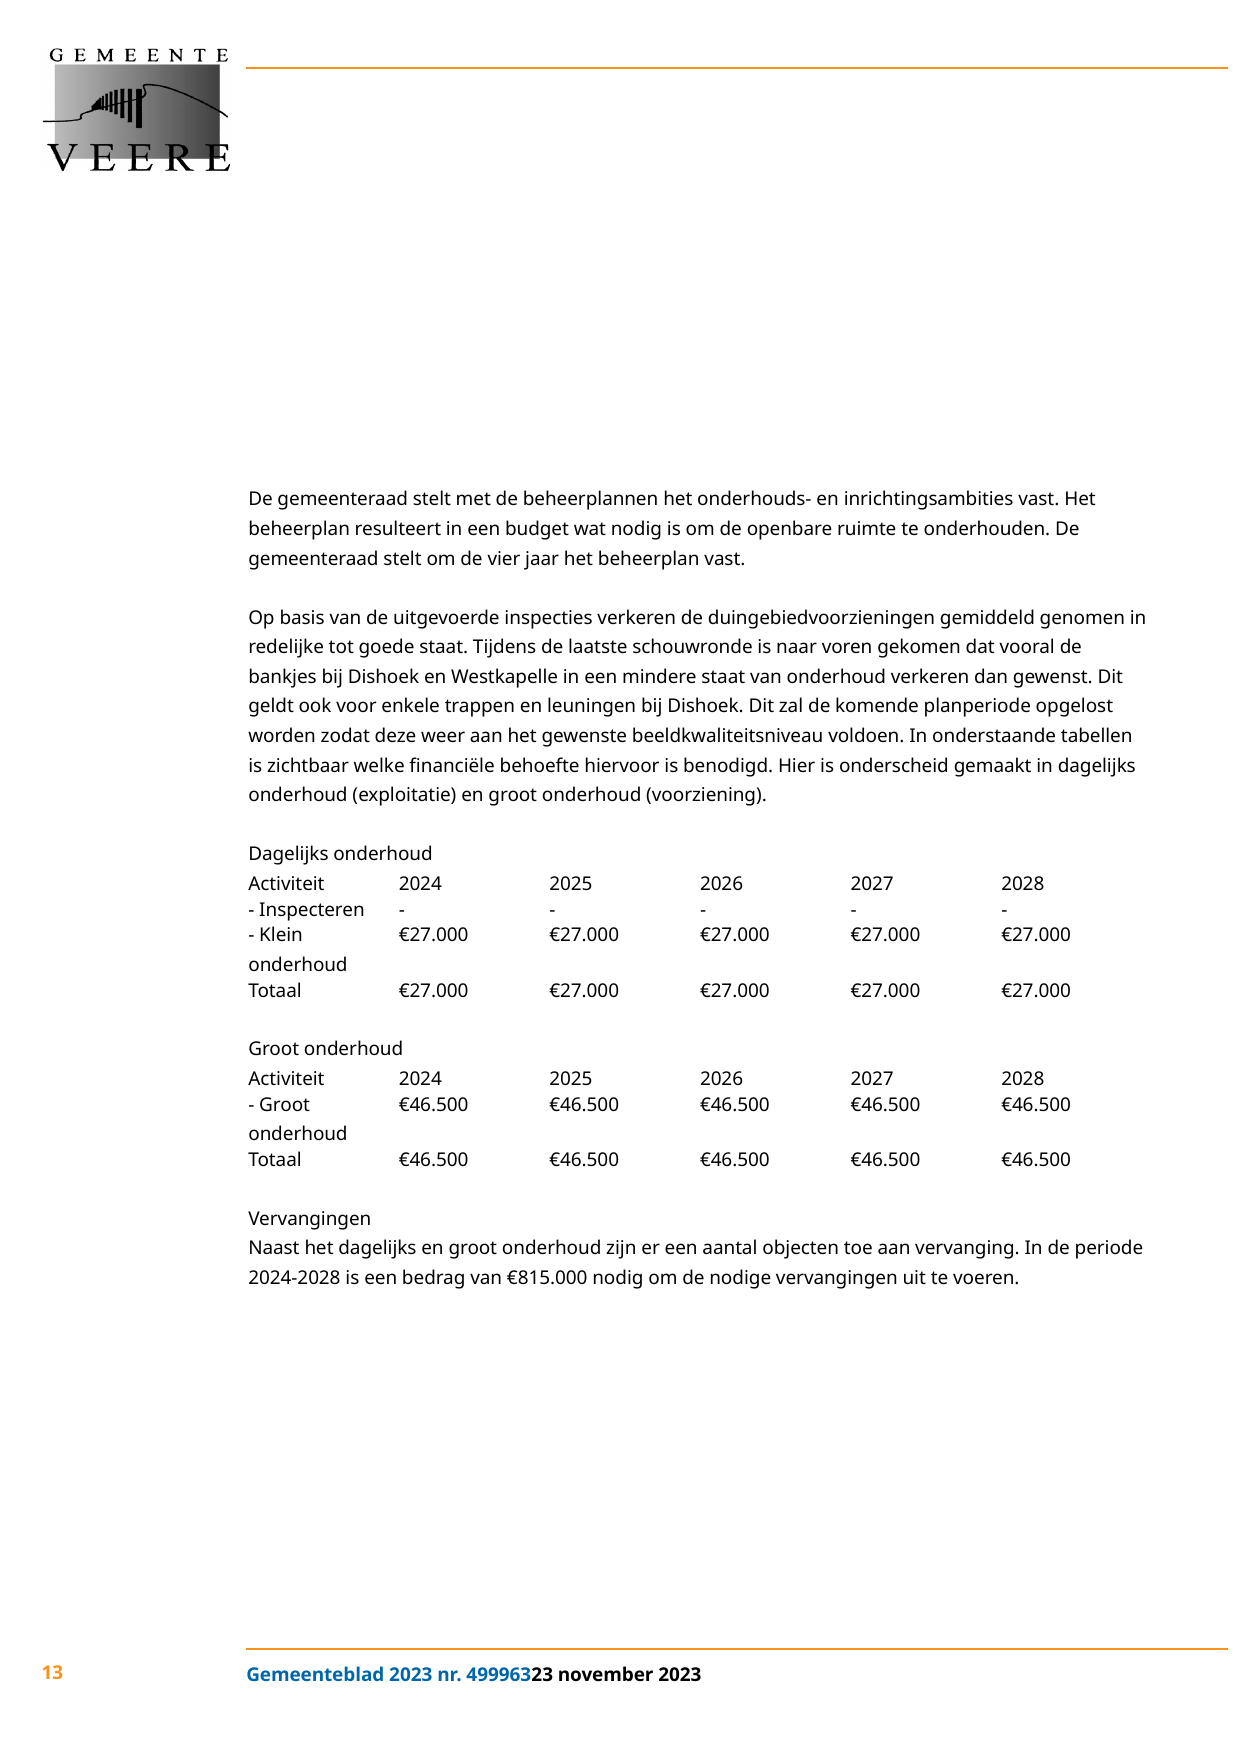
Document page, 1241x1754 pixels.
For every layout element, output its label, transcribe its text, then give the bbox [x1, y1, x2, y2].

table_cell €27.000 [1001, 977, 1152, 1003]
text Dagelijks onderhoud [248, 841, 1152, 866]
table_header 2027 [850, 870, 1001, 896]
table_cell €27.000 [549, 977, 700, 1003]
table_cell €27.000 [700, 977, 850, 1003]
text Naast het dagelijks en groot onderhoud zijn er een aantal objecten toe aan vervanging. In de periode 2024-2028 is een bedrag van €815.000 nodig om de nodige vervangingen uit te voeren. [248, 1234, 1152, 1290]
table_cell €27.000 [399, 977, 549, 1003]
table_cell €46.500 [1001, 1146, 1152, 1172]
table_cell €27.000 [850, 922, 1001, 977]
table_cell €27.000 [1001, 922, 1152, 977]
table_cell - [399, 896, 549, 922]
table_cell Totaal [248, 977, 398, 1003]
table_cell €27.000 [399, 922, 549, 977]
table_header Activiteit [248, 870, 398, 896]
table_cell €46.500 [850, 1146, 1001, 1172]
table_cell - [850, 896, 1001, 922]
text Vervangingen [248, 1205, 1152, 1231]
table_header 2026 [700, 1065, 850, 1091]
table_cell €46.500 [399, 1146, 549, 1172]
text Op basis van de uitgevoerde inspecties verkeren de duingebiedvoorzieningen gemiddeld genomen in redelijke tot goede staat. Tijdens de laatste schouwronde is naar voren gekomen dat vooral de bankjes bij Dishoek en Westkapelle in een mindere staat van onderhoud verkeren dan gewenst. Dit geldt ook voor enkele trappen en leuningen bij Dishoek. Dit zal de komende planperiode opgelost worden zodat deze weer aan het gewenste beeldkwaliteitsniveau voldoen. In onderstaande tabellen is zichtbaar welke financiële behoefte hiervoor is benodigd. Hier is onderscheid gemaakt in dagelijks onderhoud (exploitatie) en groot onderhoud (voorziening). [248, 604, 1152, 807]
table_cell €27.000 [700, 922, 850, 977]
table_header 2025 [549, 870, 700, 896]
table_cell €46.500 [399, 1091, 549, 1146]
table_cell - [1001, 896, 1152, 922]
table_cell - Klein onderhoud [248, 922, 398, 977]
table_cell €46.500 [700, 1091, 850, 1146]
table_header 2024 [399, 1065, 549, 1091]
table_header 2024 [399, 870, 549, 896]
table_cell €46.500 [700, 1146, 850, 1172]
table_cell - Inspecteren [248, 896, 398, 922]
table_cell €46.500 [850, 1091, 1001, 1146]
table_cell €46.500 [549, 1146, 700, 1172]
table_cell €27.000 [549, 922, 700, 977]
table_cell - [549, 896, 700, 922]
table_cell €46.500 [549, 1091, 700, 1146]
table_header 2027 [850, 1065, 1001, 1091]
table_cell €27.000 [850, 977, 1001, 1003]
table_cell Totaal [248, 1146, 398, 1172]
table_cell - Groot onderhoud [248, 1091, 398, 1146]
picture [41, 47, 231, 172]
table_cell €46.500 [1001, 1091, 1152, 1146]
table_header Activiteit [248, 1065, 398, 1091]
table_header 2025 [549, 1065, 700, 1091]
text Groot onderhoud [248, 1036, 1152, 1061]
table_cell - [700, 896, 850, 922]
text De gemeenteraad stelt met de beheerplannen het onderhouds- en inrichtingsambities vast. Het beheerplan resulteert in een budget wat nodig is om de openbare ruimte te onderhouden. De gemeenteraad stelt om de vier jaar het beheerplan vast. [248, 486, 1152, 570]
table_header 2026 [700, 870, 850, 896]
table_header 2028 [1001, 1065, 1152, 1091]
table_header 2028 [1001, 870, 1152, 896]
